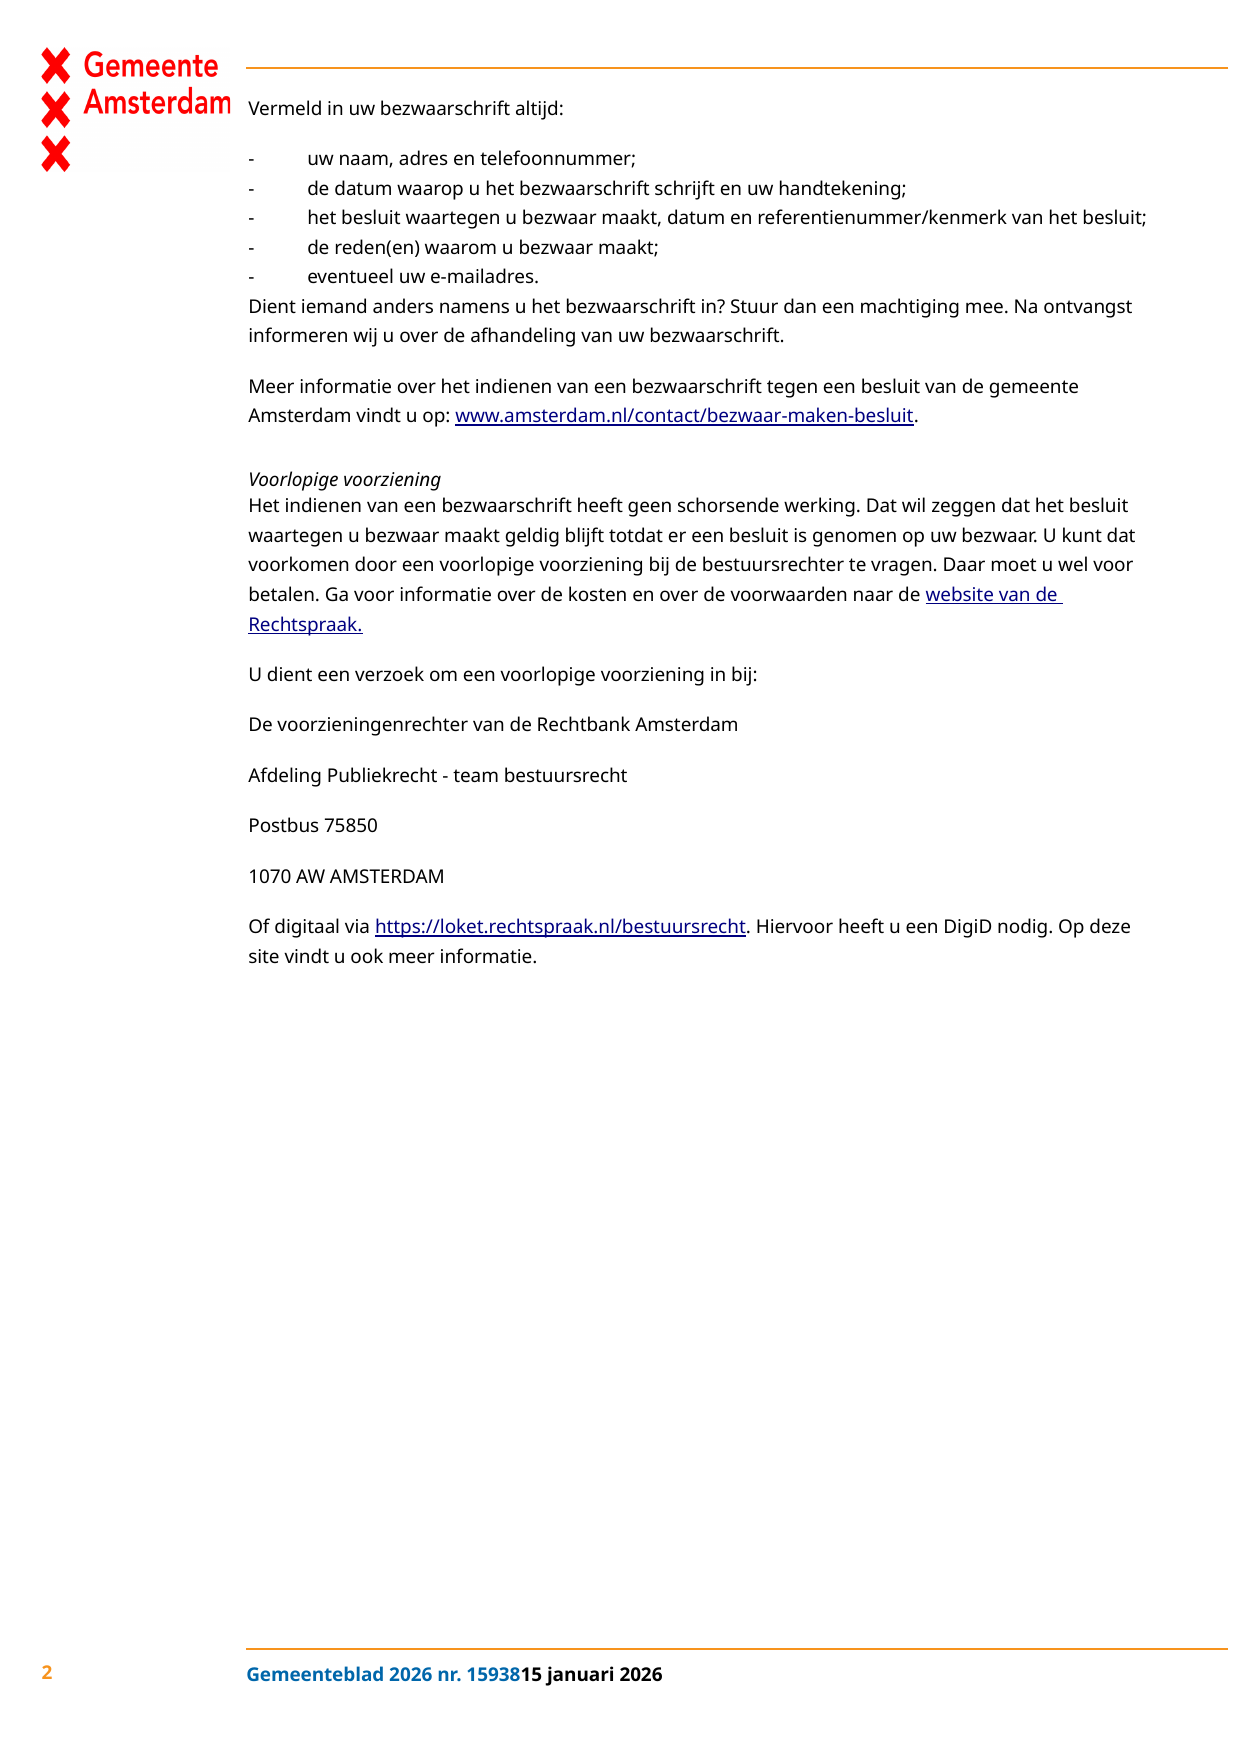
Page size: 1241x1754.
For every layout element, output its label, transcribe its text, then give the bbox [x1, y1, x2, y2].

text Postbus 75850 [248, 812, 1152, 838]
text Voorlopige voorziening [248, 467, 1152, 492]
text Dient iemand anders namens u het bezwaarschrift in? Stuur dan een machtiging mee. Na ontvangst informeren wij u over de afhandeling van uw bezwaarschrift. [248, 293, 1152, 348]
list uw naam, adres en telefoonnummer; [248, 145, 1152, 171]
text 1070 AW AMSTERDAM [248, 863, 1152, 888]
text U dient een verzoek om een voorlopige voorziening in bij: [248, 661, 1152, 687]
text Afdeling Publiekrecht - team bestuursrecht [248, 762, 1152, 788]
list de datum waarop u het bezwaarschrift schrijft en uw handtekening; [248, 175, 1152, 201]
text Het indienen van een bezwaarschrift heeft geen schorsende werking. Dat wil zeggen dat het besluit waartegen u bezwaar maakt geldig blijft totdat er een besluit is genomen op uw bezwaar. U kunt dat voorkomen door een voorlopige voorziening bij de bestuursrechter te vragen. Daar moet u wel voor betalen. Ga voor informatie over de kosten en over de voorwaarden naar de website van de Rechtspraak. [248, 492, 1152, 636]
text Vermeld in uw bezwaarschrift altijd: [248, 95, 1152, 121]
text Of digitaal via https://loket.rechtspraak.nl/bestuursrecht. Hiervoor heeft u een DigiD nodig. Op deze site vindt u ook meer informatie. [248, 913, 1152, 968]
text Meer informatie over het indienen van een bezwaarschrift tegen een besluit van de gemeente Amsterdam vindt u op: www.amsterdam.nl/contact/bezwaar-maken-besluit. [248, 373, 1152, 428]
text De voorzieningenrechter van de Rechtbank Amsterdam [248, 712, 1152, 737]
list eventueel uw e-mailadres. [248, 263, 1152, 289]
list de reden(en) waarom u bezwaar maakt; [248, 234, 1152, 260]
picture [41, 47, 231, 172]
list het besluit waartegen u bezwaar maakt, datum en referentienummer/kenmerk van het besluit; [248, 204, 1152, 230]
